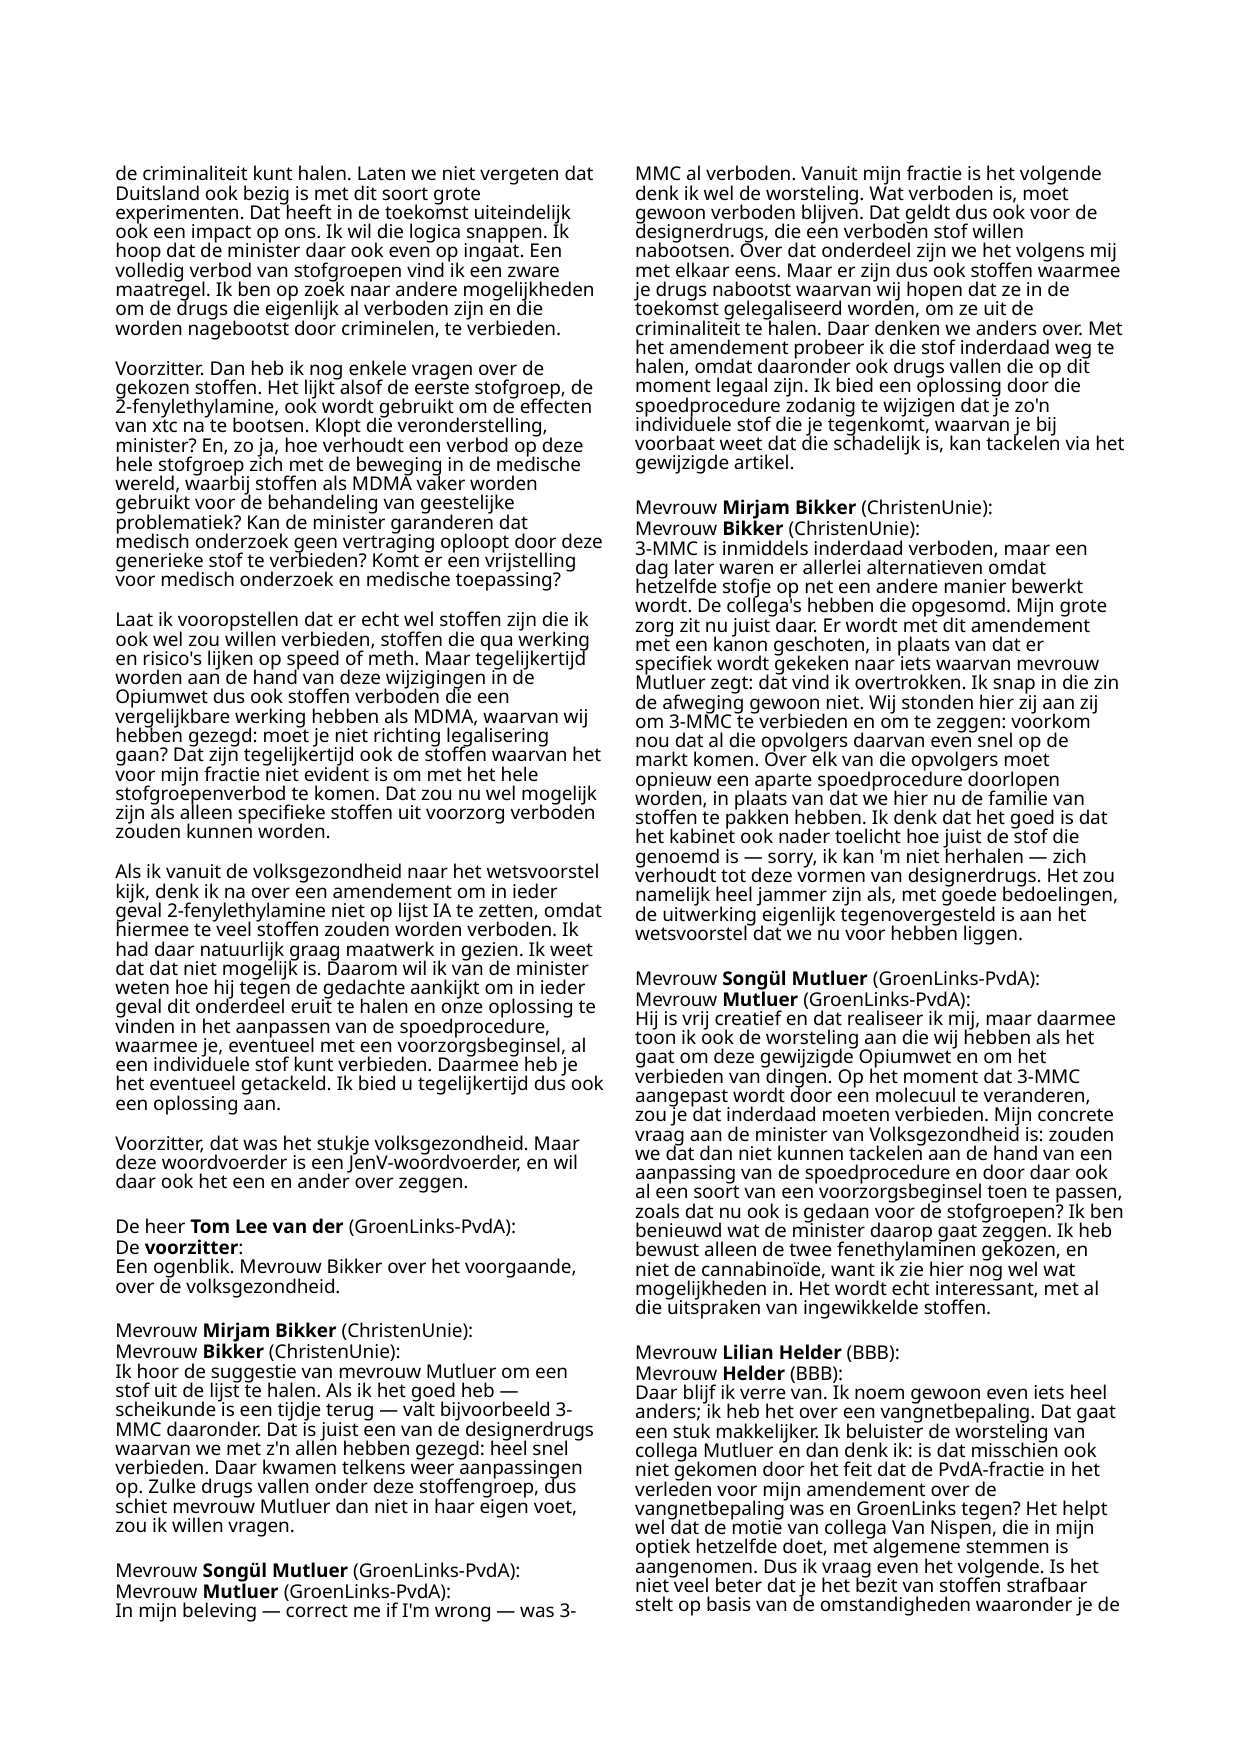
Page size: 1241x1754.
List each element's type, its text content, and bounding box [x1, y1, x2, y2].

text De voorzitter: [115, 1239, 605, 1258]
text Mevrouw Mutluer (GroenLinks-PvdA): [635, 991, 1125, 1010]
text MMC al verboden. Vanuit mijn fractie is het volgende denk ik wel de worsteling. Wat verboden is, moet gewoon verboden blijven. Dat geldt dus ook voor de designerdrugs, die een verboden stof willen nabootsen. Over dat onderdeel zijn we het volgens mij met elkaar eens. Maar er zijn dus ook stoffen waarmee je drugs nabootst waarvan wij hopen dat ze in de toekomst gelegaliseerd worden, om ze uit de criminaliteit te halen. Daar denken we anders over. Met het amendement probeer ik die stof inderdaad weg te halen, omdat daaronder ook drugs vallen die op dit moment legaal zijn. Ik bied een oplossing door die spoedprocedure zodanig te wijzigen dat je zo'n individuele stof die je tegenkomt, waarvan je bij voorbaat weet dat die schadelijk is, kan tackelen via het gewijzigde artikel. [635, 165, 1125, 474]
text Mevrouw Mirjam Bikker (ChristenUnie): [115, 1318, 605, 1343]
text 3-MMC is inmiddels inderdaad verboden, maar een dag later waren er allerlei alternatieven omdat hetzelfde stofje op net een andere manier bewerkt wordt. De collega's hebben die opgesomd. Mijn grote zorg zit nu juist daar. Er wordt met dit amendement met een kanon geschoten, in plaats van dat er specifiek wordt gekeken naar iets waarvan mevrouw Mutluer zegt: dat vind ik overtrokken. Ik snap in die zin de afweging gewoon niet. Wij stonden hier zij aan zij om 3-MMC te verbieden en om te zeggen: voorkom nou dat al die opvolgers daarvan even snel op de markt komen. Over elk van die opvolgers moet opnieuw een aparte spoedprocedure doorlopen worden, in plaats van dat we hier nu de familie van stoffen te pakken hebben. Ik denk dat het goed is dat het kabinet ook nader toelicht hoe juist de stof die genoemd is — sorry, ik kan 'm niet herhalen — zich verhoudt tot deze vormen van designerdrugs. Het zou namelijk heel jammer zijn als, met goede bedoelingen, de uitwerking eigenlijk tegenovergesteld is aan het wetsvoorstel dat we nu voor hebben liggen. [635, 539, 1125, 944]
text Ik hoor de suggestie van mevrouw Mutluer om een stof uit de lijst te halen. Als ik het goed heb — scheikunde is een tijdje terug — valt bijvoorbeeld 3-MMC daaronder. Dat is juist een van de designerdrugs waarvan we met z'n allen hebben gezegd: heel snel verbieden. Daar kwamen telkens weer aanpassingen op. Zulke drugs vallen onder deze stoffengroep, dus schiet mevrouw Mutluer dan niet in haar eigen voet, zou ik willen vragen. [115, 1363, 605, 1536]
text Voorzitter. Dan heb ik nog enkele vragen over de gekozen stoffen. Het lijkt alsof de eerste stofgroep, de 2-fenylethylamine, ook wordt gebruikt om de effecten van xtc na te bootsen. Klopt die veronderstelling, minister? En, zo ja, hoe verhoudt een verbod op deze hele stofgroep zich met de beweging in de medische wereld, waarbij stoffen als MDMA vaker worden gebruikt voor de behandeling van geestelijke problematiek? Kan de minister garanderen dat medisch onderzoek geen vertraging oploopt door deze generieke stof te verbieden? Komt er een vrijstelling voor medisch onderzoek en medische toepassing? [115, 359, 605, 591]
text Mevrouw Mutluer (GroenLinks-PvdA): [115, 1583, 605, 1602]
text Mevrouw Mirjam Bikker (ChristenUnie): [635, 494, 1125, 520]
text Laat ik vooropstellen dat er echt wel stoffen zijn die ik ook wel zou willen verbieden, stoffen die qua werking en risico's lijken op speed of meth. Maar tegelijkertijd worden aan de hand van deze wijzigingen in de Opiumwet dus ook stoffen verboden die een vergelijkbare werking hebben als MDMA, waarvan wij hebben gezegd: moet je niet richting legalisering gaan? Dat zijn tegelijkertijd ook de stoffen waarvan het voor mijn fractie niet evident is om met het hele stofgroepenverbod te komen. Dat zou nu wel mogelijk zijn als alleen specifieke stoffen uit voorzorg verboden zouden kunnen worden. [115, 611, 605, 843]
text Mevrouw Songül Mutluer (GroenLinks-PvdA): [635, 965, 1125, 991]
text Mevrouw Lilian Helder (BBB): [635, 1339, 1125, 1365]
text Mevrouw Songül Mutluer (GroenLinks-PvdA): [115, 1557, 605, 1583]
text Daar blijf ik verre van. Ik noem gewoon even iets heel anders; ik heb het over een vangnetbepaling. Dat gaat een stuk makkelijker. Ik beluister de worsteling van collega Mutluer en dan denk ik: is dat misschien ook niet gekomen door het feit dat de PvdA-fractie in het verleden voor mijn amendement over de vangnetbepaling was en GroenLinks tegen? Het helpt wel dat de motie van collega Van Nispen, die in mijn optiek hetzelfde doet, met algemene stemmen is aangenomen. Dus ik vraag even het volgende. Is het niet veel beter dat je het bezit van stoffen strafbaar stelt op basis van de omstandigheden waaronder je de [635, 1384, 1125, 1615]
text In mijn beleving — correct me if I'm wrong — was 3- [115, 1602, 605, 1621]
text Mevrouw Helder (BBB): [635, 1365, 1125, 1384]
text Mevrouw Bikker (ChristenUnie): [635, 520, 1125, 539]
text Mevrouw Bikker (ChristenUnie): [115, 1343, 605, 1363]
text Als ik vanuit de volksgezondheid naar het wetsvoorstel kijk, denk ik na over een amendement om in ieder geval 2-fenylethylamine niet op lijst IA te zetten, omdat hiermee te veel stoffen zouden worden verboden. Ik had daar natuurlijk graag maatwerk in gezien. Ik weet dat dat niet mogelijk is. Daarom wil ik van de minister weten hoe hij tegen de gedachte aankijkt om in ieder geval dit onderdeel eruit te halen en onze oplossing te vinden in het aanpassen van de spoedprocedure, waarmee je, eventueel met een voorzorgsbeginsel, al een individuele stof kunt verbieden. Daarmee heb je het eventueel getackeld. Ik bied u tegelijkertijd dus ook een oplossing aan. [115, 863, 605, 1114]
text De heer Tom Lee van der (GroenLinks-PvdA): [115, 1213, 605, 1239]
text Voorzitter, dat was het stukje volksgezondheid. Maar deze woordvoerder is een JenV-woordvoerder, en wil daar ook het een en ander over zeggen. [115, 1135, 605, 1192]
text de criminaliteit kunt halen. Laten we niet vergeten dat Duitsland ook bezig is met dit soort grote experimenten. Dat heeft in de toekomst uiteindelijk ook een impact op ons. Ik wil die logica snappen. Ik hoop dat de minister daar ook even op ingaat. Een volledig verbod van stofgroepen vind ik een zware maatregel. Ik ben op zoek naar andere mogelijkheden om de drugs die eigenlijk al verboden zijn en die worden nagebootst door criminelen, te verbieden. [115, 165, 605, 339]
text Een ogenblik. Mevrouw Bikker over het voorgaande, over de volksgezondheid. [115, 1258, 605, 1297]
text Hij is vrij creatief en dat realiseer ik mij, maar daarmee toon ik ook de worsteling aan die wij hebben als het gaat om deze gewijzigde Opiumwet en om het verbieden van dingen. Op het moment dat 3-MMC aangepast wordt door een molecuul te veranderen, zou je dat inderdaad moeten verbieden. Mijn concrete vraag aan de minister van Volksgezondheid is: zouden we dat dan niet kunnen tackelen aan de hand van een aanpassing van de spoedprocedure en door daar ook al een soort van een voorzorgsbeginsel toen te passen, zoals dat nu ook is gedaan voor de stofgroepen? Ik ben benieuwd wat de minister daarop gaat zeggen. Ik heb bewust alleen de twee fenethylaminen gekozen, en niet de cannabinoïde, want ik zie hier nog wel wat mogelijkheden in. Het wordt echt interessant, met al die uitspraken van ingewikkelde stoffen. [635, 1010, 1125, 1318]
